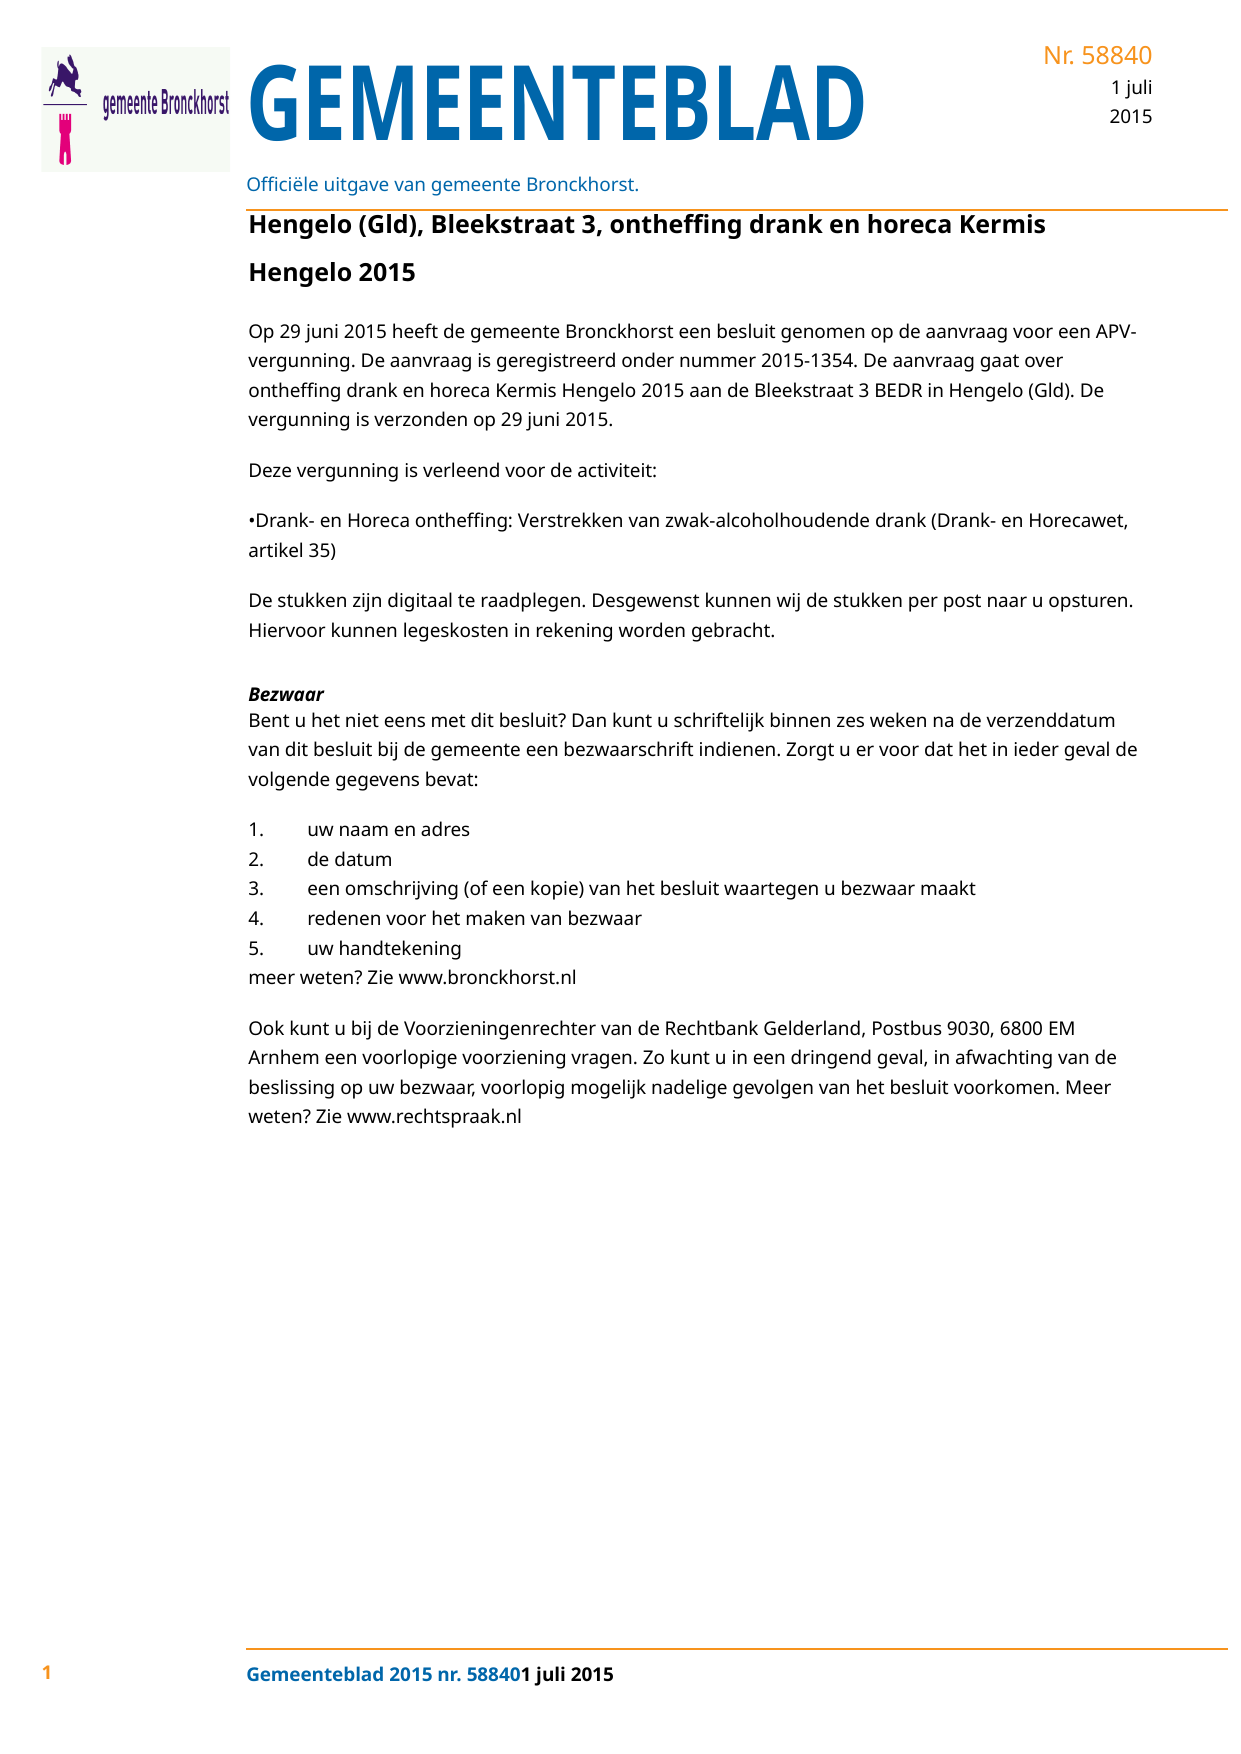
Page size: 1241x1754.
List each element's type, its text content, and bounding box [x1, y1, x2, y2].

list uw handtekening [248, 935, 1152, 960]
text meer weten? Zie www.bronckhorst.nl [248, 964, 1152, 990]
text Bent u het niet eens met dit besluit? Dan kunt u schriftelijk binnen zes weken na de verzenddatum van dit besluit bij de gemeente een bezwaarschrift indienen. Zorgt u er voor dat het in ieder geval de volgende gegevens bevat: [248, 707, 1152, 792]
text Op 29 juni 2015 heeft de gemeente Bronckhorst een besluit genomen op de aanvraag voor een APV-vergunning. De aanvraag is geregistreerd onder nummer 2015-1354. De aanvraag gaat over ontheffing drank en horeca Kermis Hengelo 2015 aan de Bleekstraat 3 BEDR in Hengelo (Gld). De vergunning is verzonden op 29 juni 2015. [248, 318, 1152, 432]
list uw naam en adres [248, 816, 1152, 842]
text De stukken zijn digitaal te raadplegen. Desgewenst kunnen wij de stukken per post naar u opsturen. Hiervoor kunnen legeskosten in rekening worden gebracht. [248, 587, 1152, 643]
list redenen voor het maken van bezwaar [248, 905, 1152, 931]
text •Drank- en Horeca ontheffing: Verstrekken van zwak-alcoholhoudende drank (Drank- en Horecawet, artikel 35) [248, 507, 1152, 563]
text Bezwaar [248, 681, 1152, 707]
text Deze vergunning is verleend voor de activiteit: [248, 457, 1152, 483]
text Hengelo (Gld), Bleekstraat 3, ontheffing drank en horeca Kermis Hengelo 2015 [248, 211, 1152, 288]
list de datum [248, 846, 1152, 872]
list een omschrijving (of een kopie) van het besluit waartegen u bezwaar maakt [248, 876, 1152, 901]
text Ook kunt u bij de Voorzieningenrechter van de Rechtbank Gelderland, Postbus 9030, 6800 EM Arnhem een voorlopige voorziening vragen. Zo kunt u in een dringend geval, in afwachting van de beslissing op uw bezwaar, voorlopig mogelijk nadelige gevolgen van het besluit voorkomen. Meer weten? Zie www.rechtspraak.nl [248, 1015, 1152, 1129]
picture [41, 47, 231, 172]
